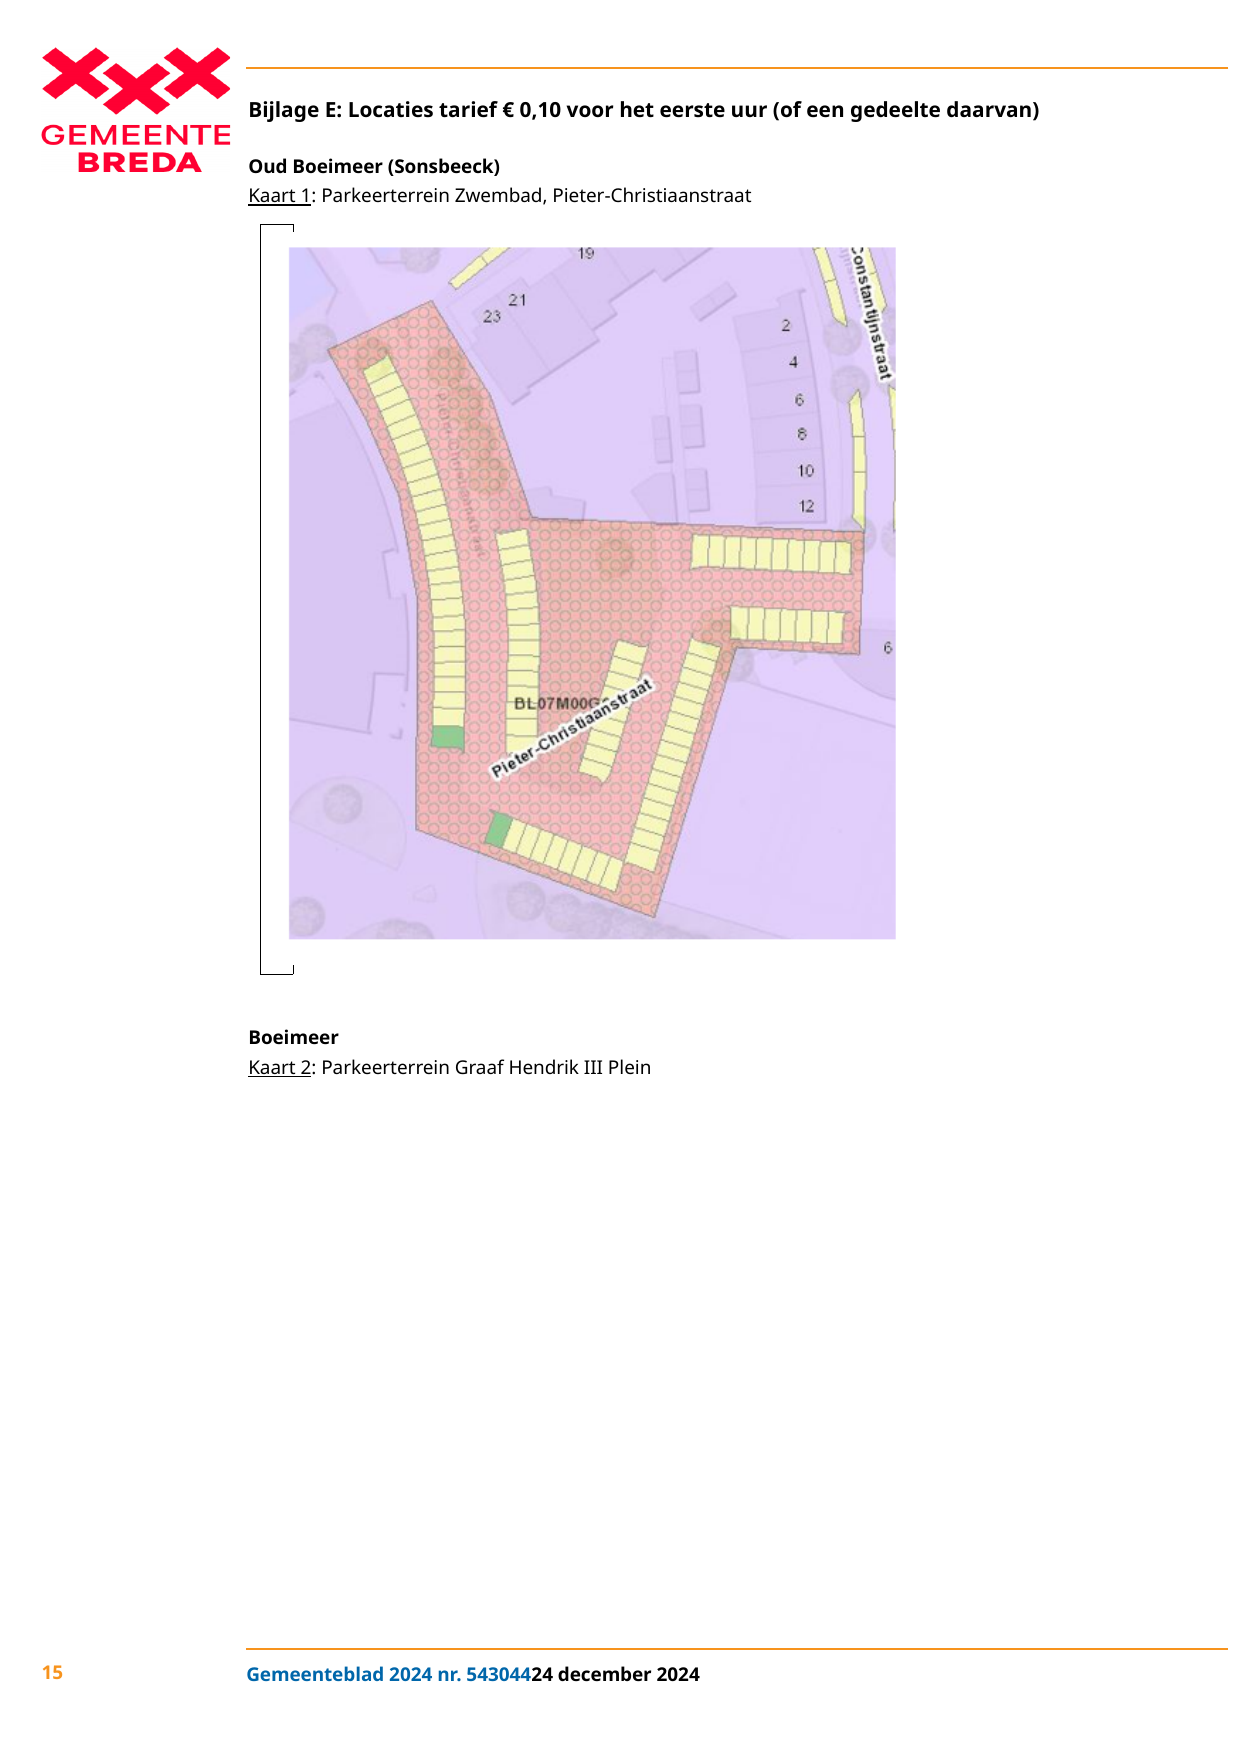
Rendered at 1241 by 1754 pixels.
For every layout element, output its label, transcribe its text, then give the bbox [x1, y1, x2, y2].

text Kaart 2: Parkeerterrein Graaf Hendrik III Plein [248, 1054, 1152, 1080]
picture [268, 232, 913, 965]
text Boeimeer [248, 1024, 1152, 1050]
text Kaart 1: Parkeerterrein Zwembad, Pieter-Christiaanstraat [248, 182, 1152, 208]
text Bijlage E: Locaties tarief € 0,10 voor het eerste uur (of een gedeelte daarvan) [248, 95, 1152, 123]
text Oud Boeimeer (Sonsbeeck) [248, 153, 1152, 179]
picture [41, 47, 231, 172]
